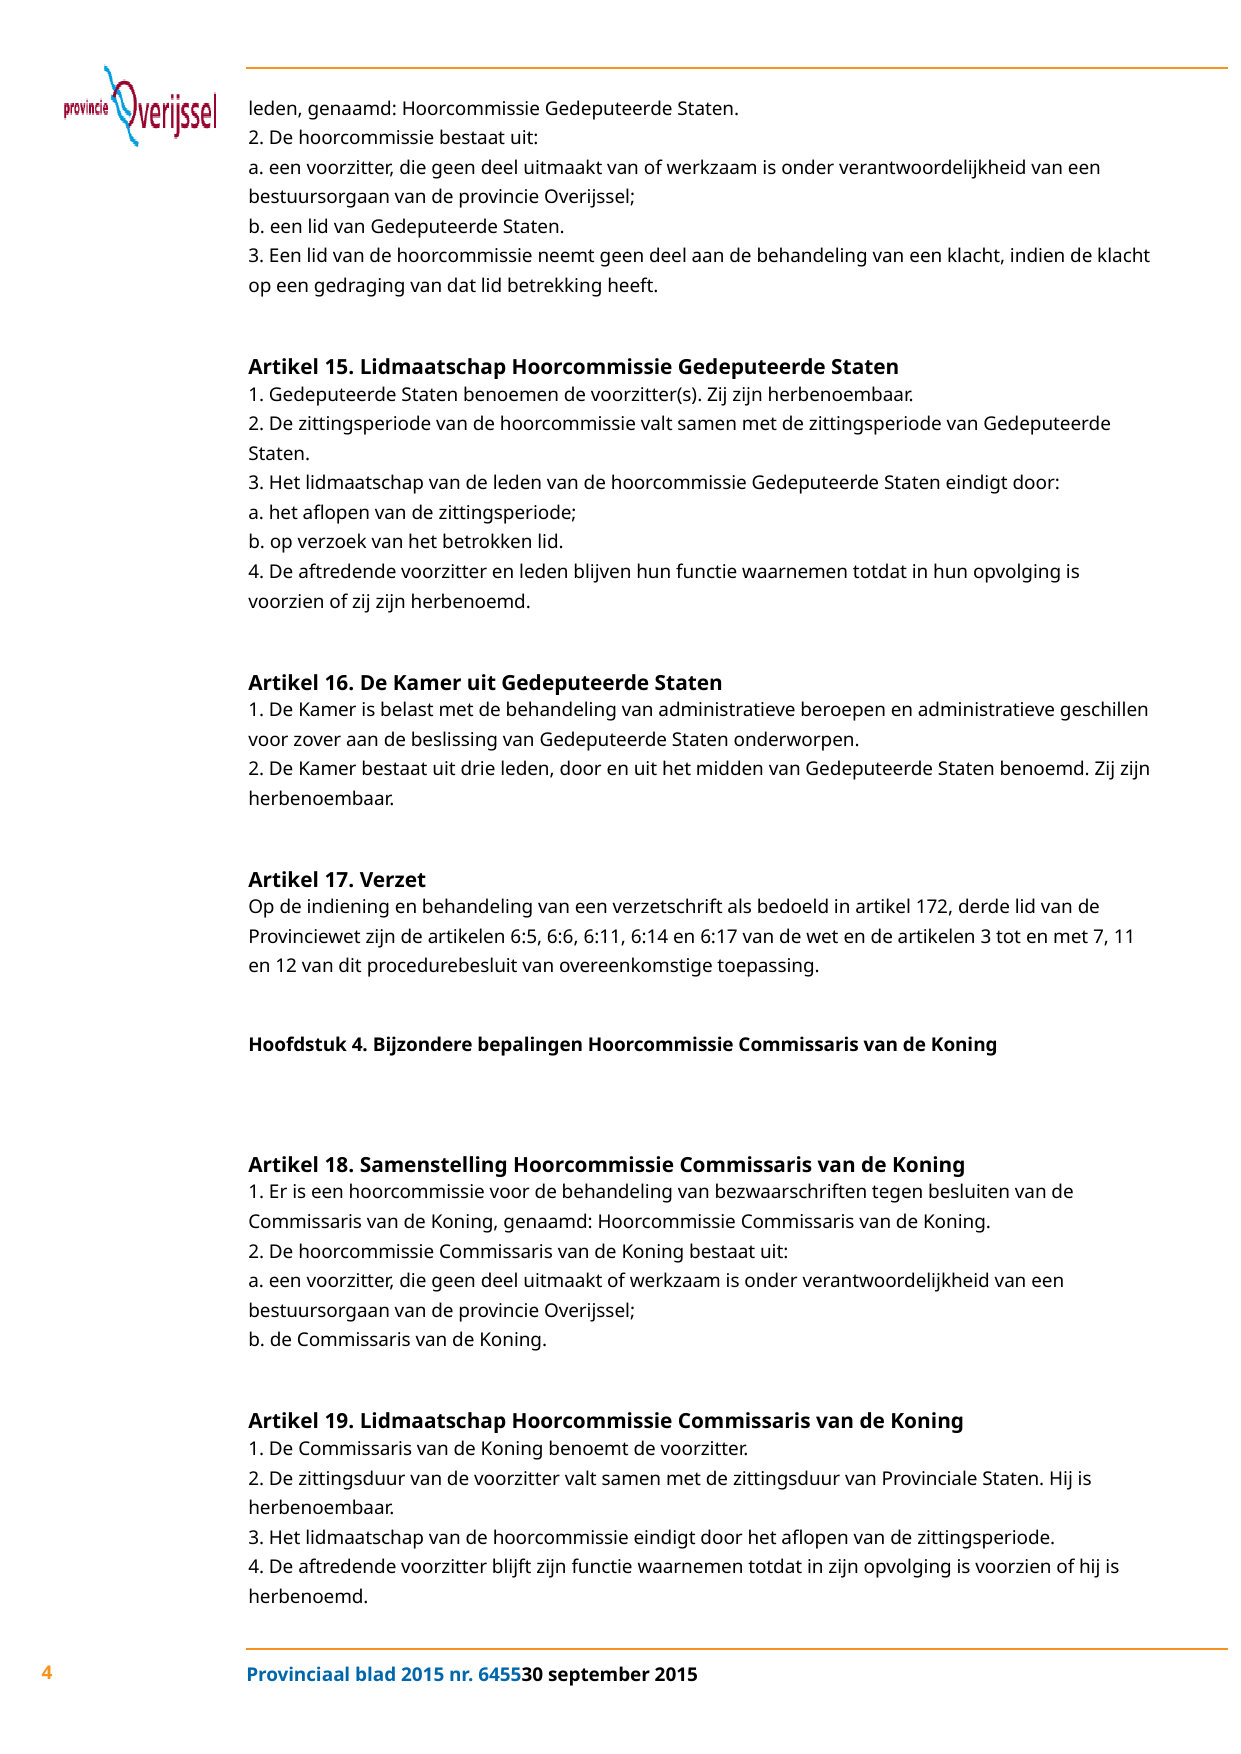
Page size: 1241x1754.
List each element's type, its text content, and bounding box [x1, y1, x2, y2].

text a. een voorzitter, die geen deel uitmaakt of werkzaam is onder verantwoordelijkheid van een bestuursorgaan van de provincie Overijssel; [248, 1267, 1152, 1323]
text 2. De hoorcommissie Commissaris van de Koning bestaat uit: [248, 1238, 1152, 1264]
picture [41, 47, 231, 172]
text 2. De zittingsperiode van de hoorcommissie valt samen met de zittingsperiode van Gedeputeerde Staten. [248, 410, 1152, 466]
text Op de indiening en behandeling van een verzetschrift als bedoeld in artikel 172, derde lid van de Provinciewet zijn de artikelen 6:5, 6:6, 6:11, 6:14 en 6:17 van de wet en de artikelen 3 tot en met 7, 11 en 12 van dit procedurebesluit van overeenkomstige toepassing. [248, 893, 1152, 978]
text 1. Er is een hoorcommissie voor de behandeling van bezwaarschriften tegen besluiten van de Commissaris van de Koning, genaamd: Hoorcommissie Commissaris van de Koning. [248, 1179, 1152, 1234]
text 2. De hoorcommissie bestaat uit: [248, 124, 1152, 150]
text Artikel 16. De Kamer uit Gedeputeerde Staten [248, 668, 1152, 696]
text b. een lid van Gedeputeerde Staten. [248, 213, 1152, 239]
text Hoofdstuk 4. Bijzondere bepalingen Hoorcommissie Commissaris van de Koning [248, 1029, 1152, 1057]
text 4. De aftredende voorzitter blijft zijn functie waarnemen totdat in zijn opvolging is voorzien of hij is herbenoemd. [248, 1553, 1152, 1609]
text 2. De zittingsduur van de voorzitter valt samen met de zittingsduur van Provinciale Staten. Hij is herbenoembaar. [248, 1465, 1152, 1520]
text 4. De aftredende voorzitter en leden blijven hun functie waarnemen totdat in hun opvolging is voorzien of zij zijn herbenoemd. [248, 558, 1152, 613]
text Artikel 18. Samenstelling Hoorcommissie Commissaris van de Koning [248, 1150, 1152, 1179]
text 1. Gedeputeerde Staten benoemen de voorzitter(s). Zij zijn herbenoembaar. [248, 381, 1152, 406]
text Artikel 15. Lidmaatschap Hoorcommissie Gedeputeerde Staten [248, 352, 1152, 381]
text a. een voorzitter, die geen deel uitmaakt van of werkzaam is onder verantwoordelijkheid van een bestuursorgaan van de provincie Overijssel; [248, 154, 1152, 209]
text 3. Een lid van de hoorcommissie neemt geen deel aan de behandeling van een klacht, indien de klacht op een gedraging van dat lid betrekking heeft. [248, 243, 1152, 298]
text 3. Het lidmaatschap van de hoorcommissie eindigt door het aflopen van de zittingsperiode. [248, 1524, 1152, 1549]
text 1. De Kamer is belast met de behandeling van administratieve beroepen en administratieve geschillen voor zover aan de beslissing van Gedeputeerde Staten onderworpen. [248, 696, 1152, 752]
text Artikel 19. Lidmaatschap Hoorcommissie Commissaris van de Koning [248, 1407, 1152, 1435]
text b. op verzoek van het betrokken lid. [248, 529, 1152, 554]
text b. de Commissaris van de Koning. [248, 1327, 1152, 1352]
text 1. De Commissaris van de Koning benoemt de voorzitter. [248, 1435, 1152, 1461]
text 3. Het lidmaatschap van de leden van de hoorcommissie Gedeputeerde Staten eindigt door: [248, 469, 1152, 495]
text 2. De Kamer bestaat uit drie leden, door en uit het midden van Gedeputeerde Staten benoemd. Zij zijn herbenoembaar. [248, 755, 1152, 811]
text leden, genaamd: Hoorcommissie Gedeputeerde Staten. [248, 95, 1152, 121]
text Artikel 17. Verzet [248, 865, 1152, 893]
text a. het aflopen van de zittingsperiode; [248, 499, 1152, 525]
